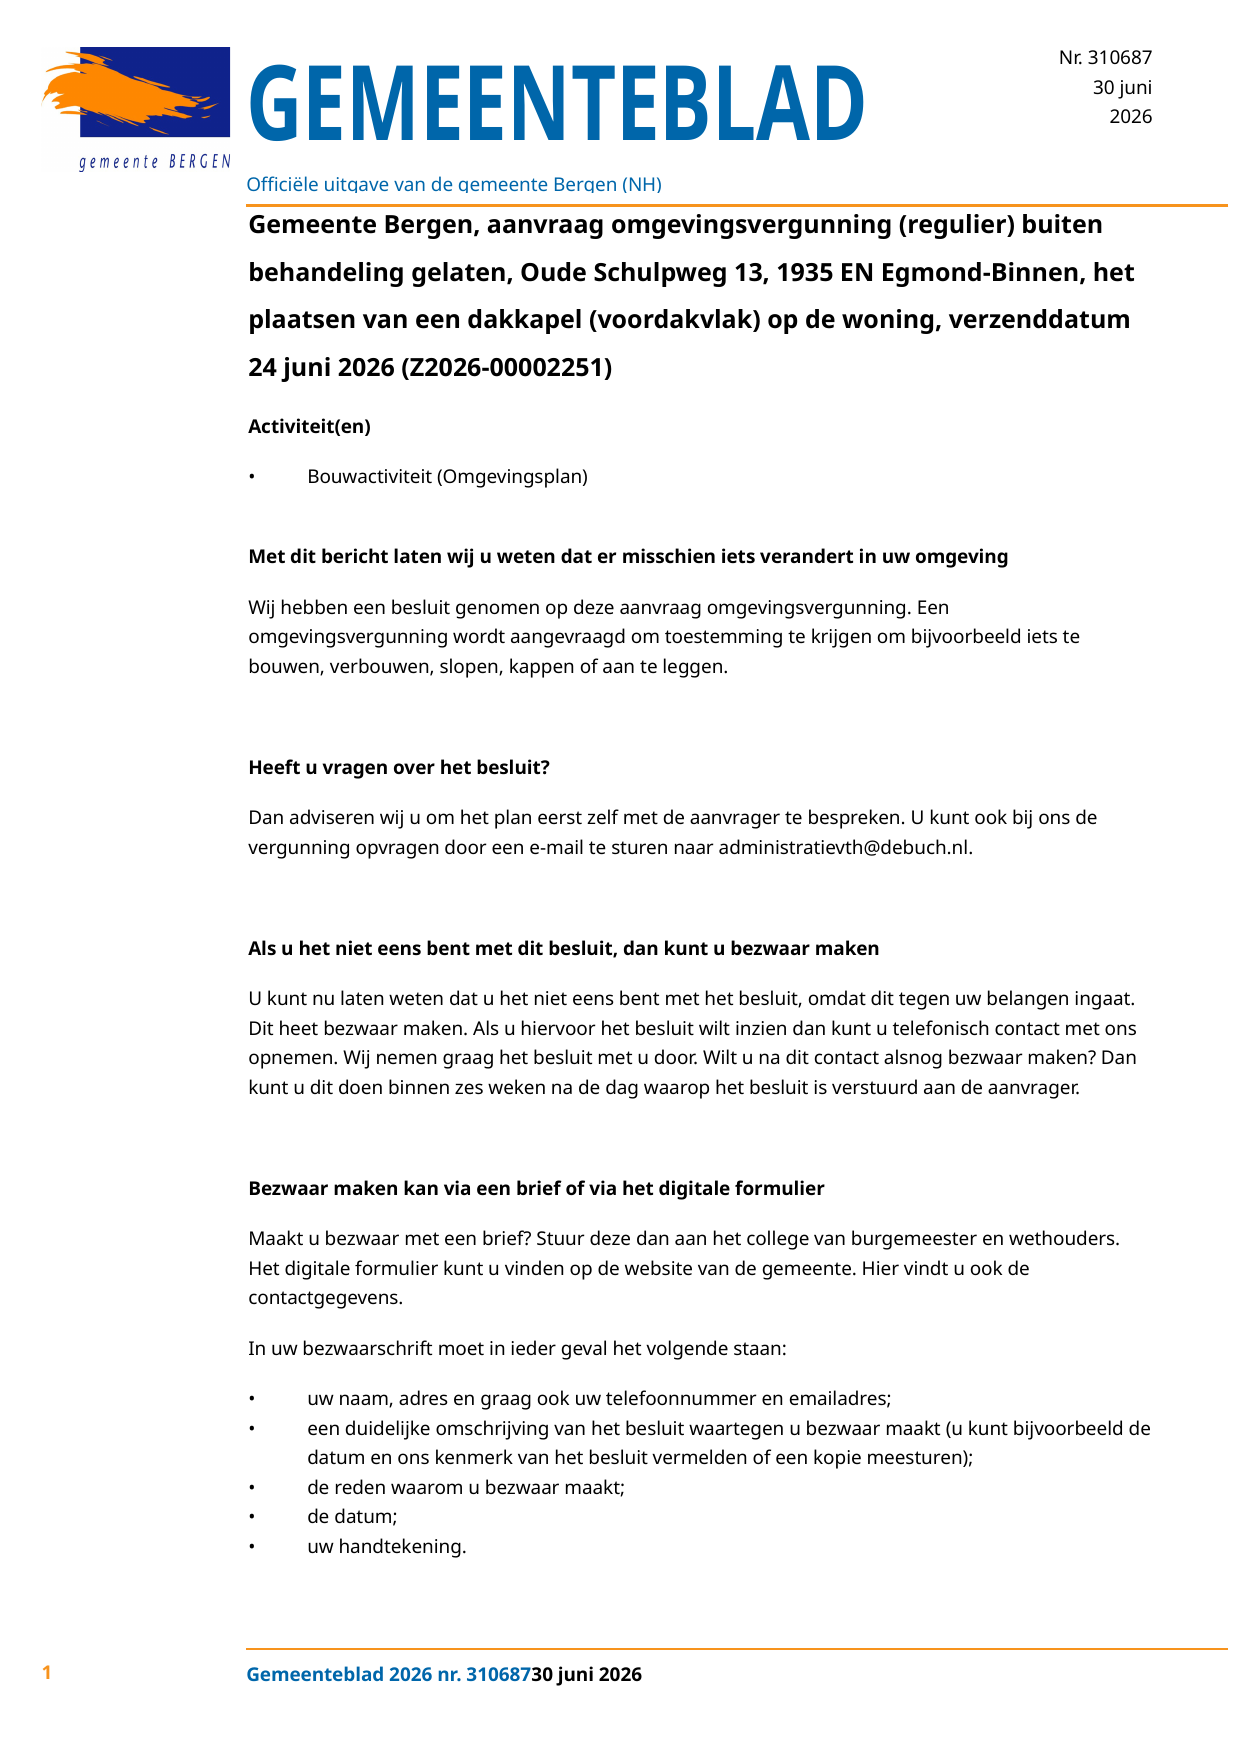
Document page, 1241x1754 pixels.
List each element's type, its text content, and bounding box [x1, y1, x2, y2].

text Bezwaar maken kan via een brief of via het digitale formulier [248, 1175, 1152, 1201]
text Maakt u bezwaar met een brief? Stuur deze dan aan het college van burgemeester en wethouders. Het digitale formulier kunt u vinden op de website van de gemeente. Hier vindt u ook de contactgegevens. [248, 1225, 1152, 1310]
list Bouwactiviteit (Omgevingsplan) [248, 463, 1152, 489]
text Gemeente Bergen, aanvraag omgevingsvergunning (regulier) buiten behandeling gelaten, Oude Schulpweg 13, 1935 EN Egmond-Binnen, het plaatsen van een dakkapel (voordakvlak) op de woning, verzenddatum 24 juni 2026 (Z2026-00002251) [248, 207, 1152, 384]
text Met dit bericht laten wij u weten dat er misschien iets verandert in uw omgeving [248, 543, 1152, 569]
text In uw bezwaarschrift moet in ieder geval het volgende staan: [248, 1335, 1152, 1361]
list uw naam, adres en graag ook uw telefoonnummer en emailadres; [248, 1385, 1152, 1411]
text Activiteit(en) [248, 413, 1152, 439]
text Heeft u vragen over het besluit? [248, 754, 1152, 780]
list uw handtekening. [248, 1533, 1152, 1559]
text Als u het niet eens bent met dit besluit, dan kunt u bezwaar maken [248, 935, 1152, 961]
picture [41, 47, 231, 172]
list een duidelijke omschrijving van het besluit waartegen u bezwaar maakt (u kunt bijvoorbeeld de datum en ons kenmerk van het besluit vermelden of een kopie meesturen); [248, 1415, 1152, 1470]
text U kunt nu laten weten dat u het niet eens bent met het besluit, omdat dit tegen uw belangen ingaat. Dit heet bezwaar maken. Als u hiervoor het besluit wilt inzien dan kunt u telefonisch contact met ons opnemen. Wij nemen graag het besluit met u door. Wilt u na dit contact alsnog bezwaar maken? Dan kunt u dit doen binnen zes weken na de dag waarop het besluit is verstuurd aan de aanvrager. [248, 985, 1152, 1100]
list de datum; [248, 1503, 1152, 1529]
text Dan adviseren wij u om het plan eerst zelf met de aanvrager te bespreken. U kunt ook bij ons de vergunning opvragen door een e-mail te sturen naar administratievth@debuch.nl. [248, 804, 1152, 860]
list de reden waarom u bezwaar maakt; [248, 1474, 1152, 1500]
text Wij hebben een besluit genomen op deze aanvraag omgevingsvergunning. Een omgevingsvergunning wordt aangevraagd om toestemming te krijgen om bijvoorbeeld iets te bouwen, verbouwen, slopen, kappen of aan te leggen. [248, 594, 1152, 679]
